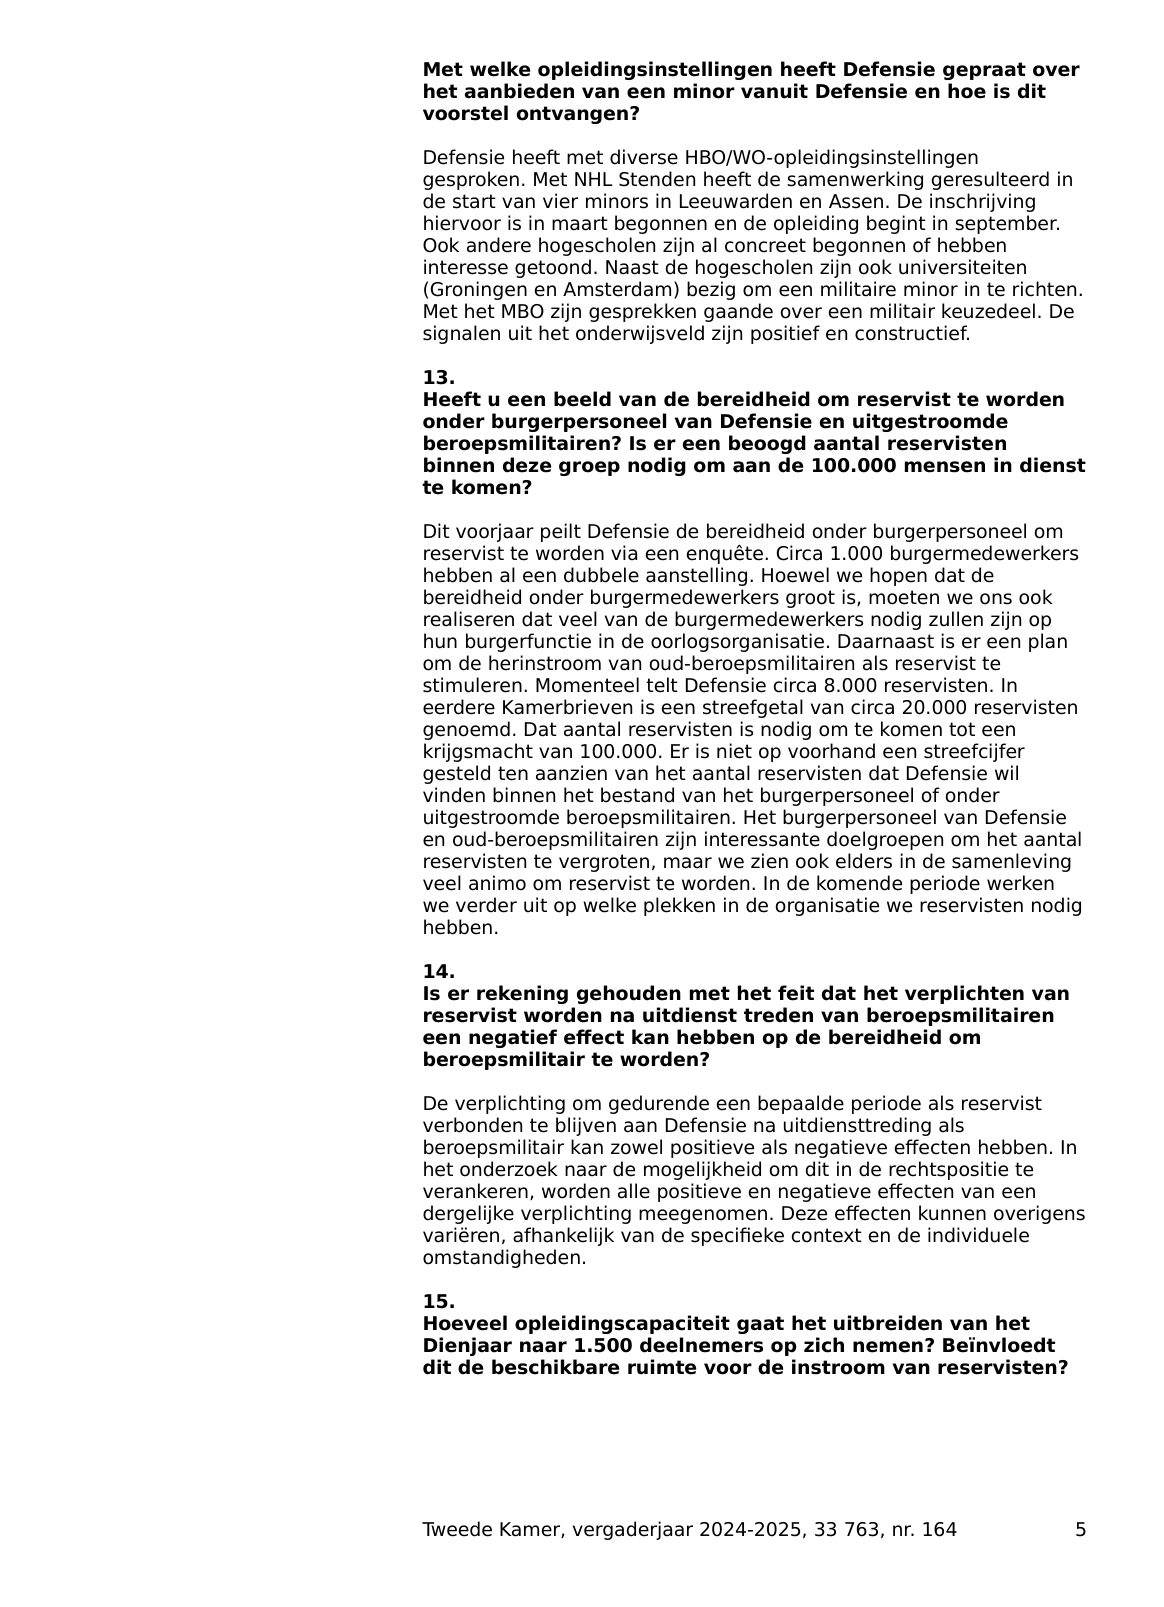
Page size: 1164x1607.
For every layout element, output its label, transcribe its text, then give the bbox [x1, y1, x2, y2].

text Met welke opleidingsinstellingen heeft Defensie gepraat over het aanbieden van een minor vanuit Defensie en hoe is dit voorstel ontvangen? [422, 59, 1087, 125]
text Dit voorjaar peilt Defensie de bereidheid onder burgerpersoneel om reservist te worden via een enquête. Circa 1.000 burgermedewerkers hebben al een dubbele aanstelling. Hoewel we hopen dat de bereidheid onder burgermedewerkers groot is, moeten we ons ook realiseren dat veel van de burgermedewerkers nodig zullen zijn op hun burgerfunctie in de oorlogsorganisatie. Daarnaast is er een plan om de herinstroom van oud-beroepsmilitairen als reservist te stimuleren. Momenteel telt Defensie circa 8.000 reservisten. In eerdere Kamerbrieven is een streefgetal van circa 20.000 reservisten genoemd. Dat aantal reservisten is nodig om te komen tot een krijgsmacht van 100.000. Er is niet op voorhand een streefcijfer gesteld ten aanzien van het aantal reservisten dat Defensie wil vinden binnen het bestand van het burgerpersoneel of onder uitgestroomde beroepsmilitairen. Het burgerpersoneel van Defensie en oud-beroepsmilitairen zijn interessante doelgroepen om het aantal reservisten te vergroten, maar we zien ook elders in de samenleving veel animo om reservist te worden. In de komende periode werken we verder uit op welke plekken in de organisatie we reservisten nodig hebben. [422, 521, 1087, 939]
text De verplichting om gedurende een bepaalde periode als reservist verbonden te blijven aan Defensie na uitdiensttreding als beroepsmilitair kan zowel positieve als negatieve effecten hebben. In het onderzoek naar de mogelijkheid om dit in de rechtspositie te verankeren, worden alle positieve en negatieve effecten van een dergelijke verplichting meegenomen. Deze effecten kunnen overigens variëren, afhankelijk van de specifieke context en de individuele omstandigheden. [422, 1093, 1087, 1269]
text 14. [422, 961, 1087, 983]
text 15. [422, 1291, 1087, 1313]
text Defensie heeft met diverse HBO/WO-opleidingsinstellingen gesproken. Met NHL Stenden heeft de samenwerking geresulteerd in de start van vier minors in Leeuwarden en Assen. De inschrijving hiervoor is in maart begonnen en de opleiding begint in september. Ook andere hogescholen zijn al concreet begonnen of hebben interesse getoond. Naast de hogescholen zijn ook universiteiten (Groningen en Amsterdam) bezig om een militaire minor in te richten. Met het MBO zijn gesprekken gaande over een militair keuzedeel. De signalen uit het onderwijsveld zijn positief en constructief. [422, 147, 1087, 345]
text Heeft u een beeld van de bereidheid om reservist te worden onder burgerpersoneel van Defensie en uitgestroomde beroepsmilitairen? Is er een beoogd aantal reservisten binnen deze groep nodig om aan de 100.000 mensen in dienst te komen? [422, 389, 1087, 499]
text Hoeveel opleidingscapaciteit gaat het uitbreiden van het Dienjaar naar 1.500 deelnemers op zich nemen? Beïnvloedt dit de beschikbare ruimte voor de instroom van reservisten? [422, 1313, 1087, 1379]
text 13. [422, 367, 1087, 389]
text Is er rekening gehouden met het feit dat het verplichten van reservist worden na uitdienst treden van beroepsmilitairen een negatief effect kan hebben op de bereidheid om beroepsmilitair te worden? [422, 983, 1087, 1071]
